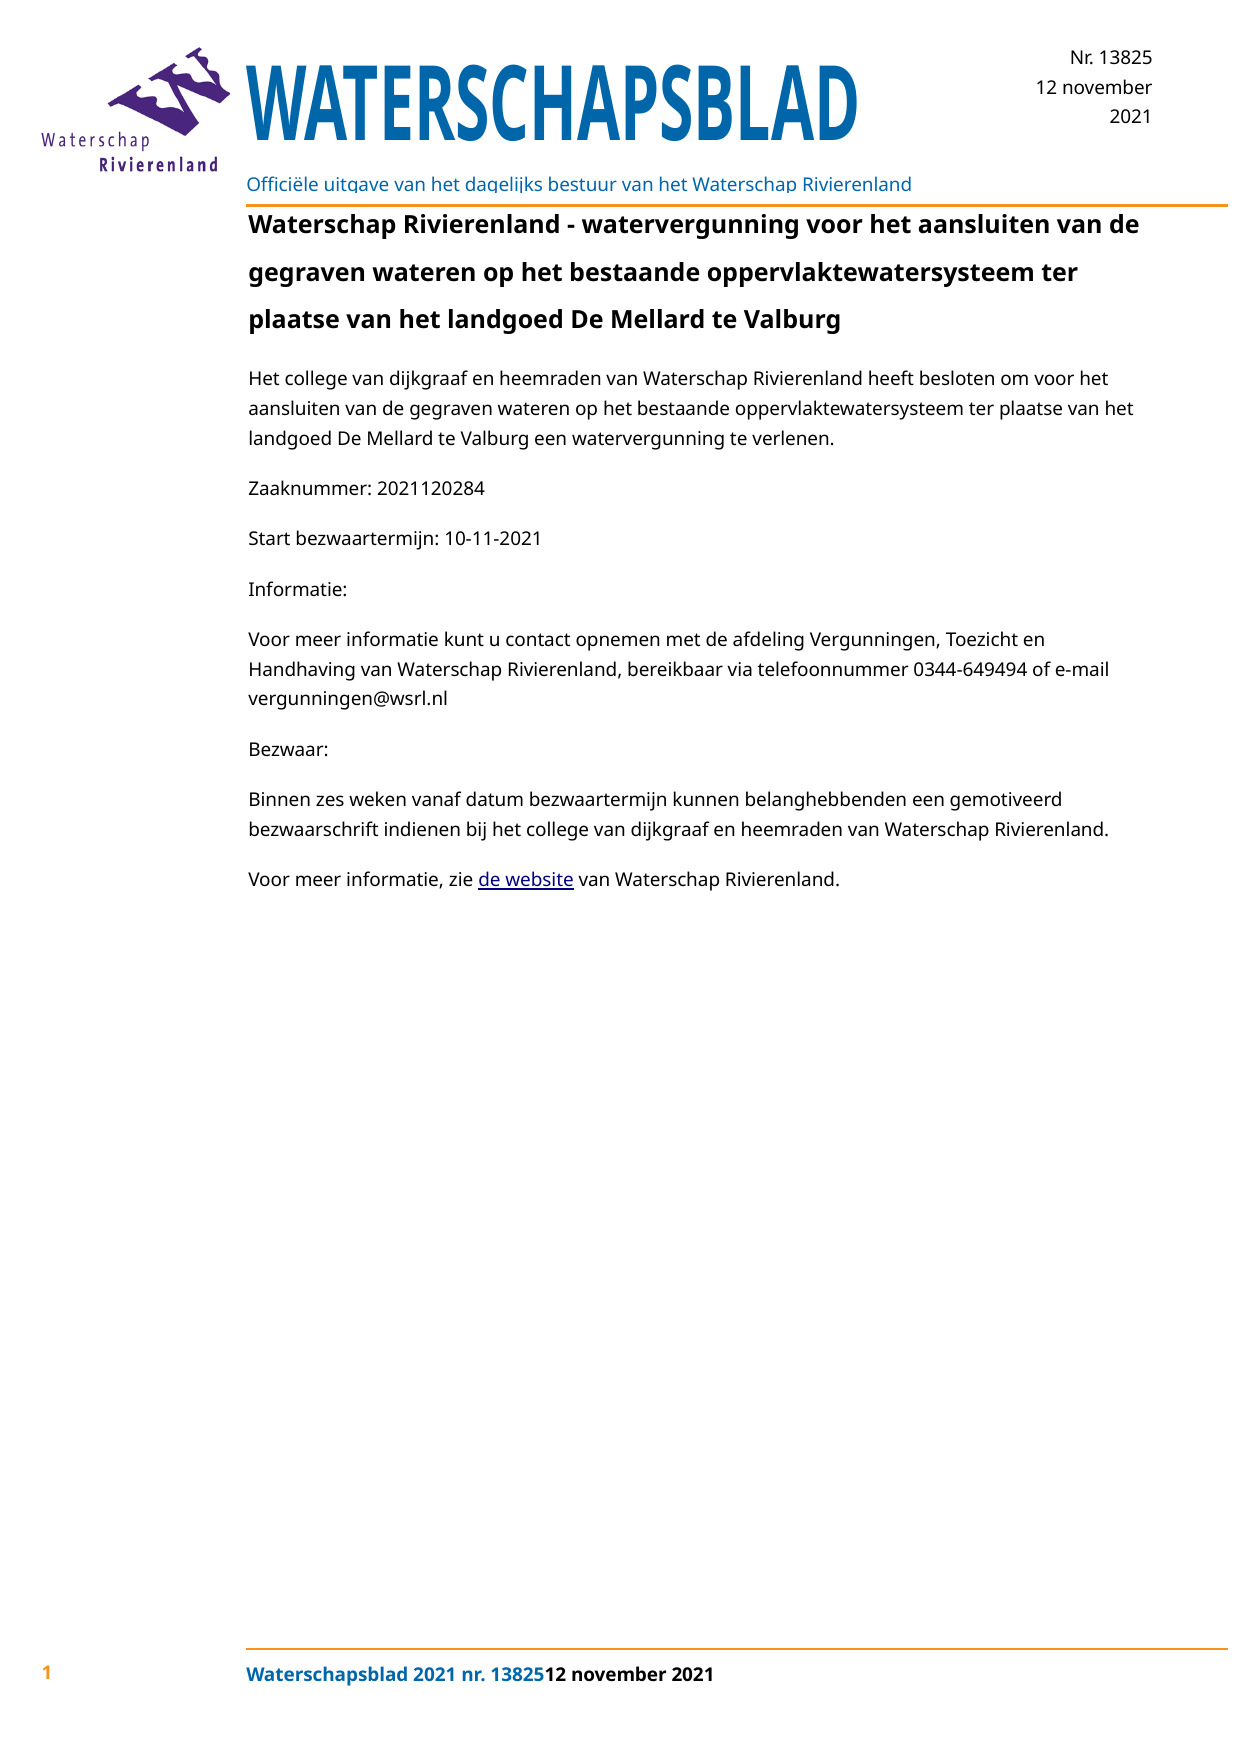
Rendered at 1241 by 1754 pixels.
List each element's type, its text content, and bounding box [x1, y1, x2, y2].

text Zaaknummer: 2021120284 [248, 475, 1152, 501]
text Binnen zes weken vanaf datum bezwaartermijn kunnen belanghebbenden een gemotiveerd bezwaarschrift indienen bij het college van dijkgraaf en heemraden van Waterschap Rivierenland. [248, 786, 1152, 842]
text Informatie: [248, 576, 1152, 602]
text Bezwaar: [248, 736, 1152, 762]
text Voor meer informatie kunt u contact opnemen met de afdeling Vergunningen, Toezicht en Handhaving van Waterschap Rivierenland, bereikbaar via telefoonnummer 0344-649494 of e-mail vergunningen@wsrl.nl [248, 626, 1152, 711]
text Waterschap Rivierenland - watervergunning voor het aansluiten van de gegraven wateren op het bestaande oppervlaktewatersysteem ter plaatse van het landgoed De Mellard te Valburg [248, 207, 1152, 336]
text Het college van dijkgraaf en heemraden van Waterschap Rivierenland heeft besloten om voor het aansluiten van de gegraven wateren op het bestaande oppervlaktewatersysteem ter plaatse van het landgoed De Mellard te Valburg een watervergunning te verlenen. [248, 366, 1152, 450]
picture [41, 47, 231, 172]
text Start bezwaartermijn: 10-11-2021 [248, 526, 1152, 551]
text Voor meer informatie, zie de website van Waterschap Rivierenland. [248, 866, 1152, 892]
